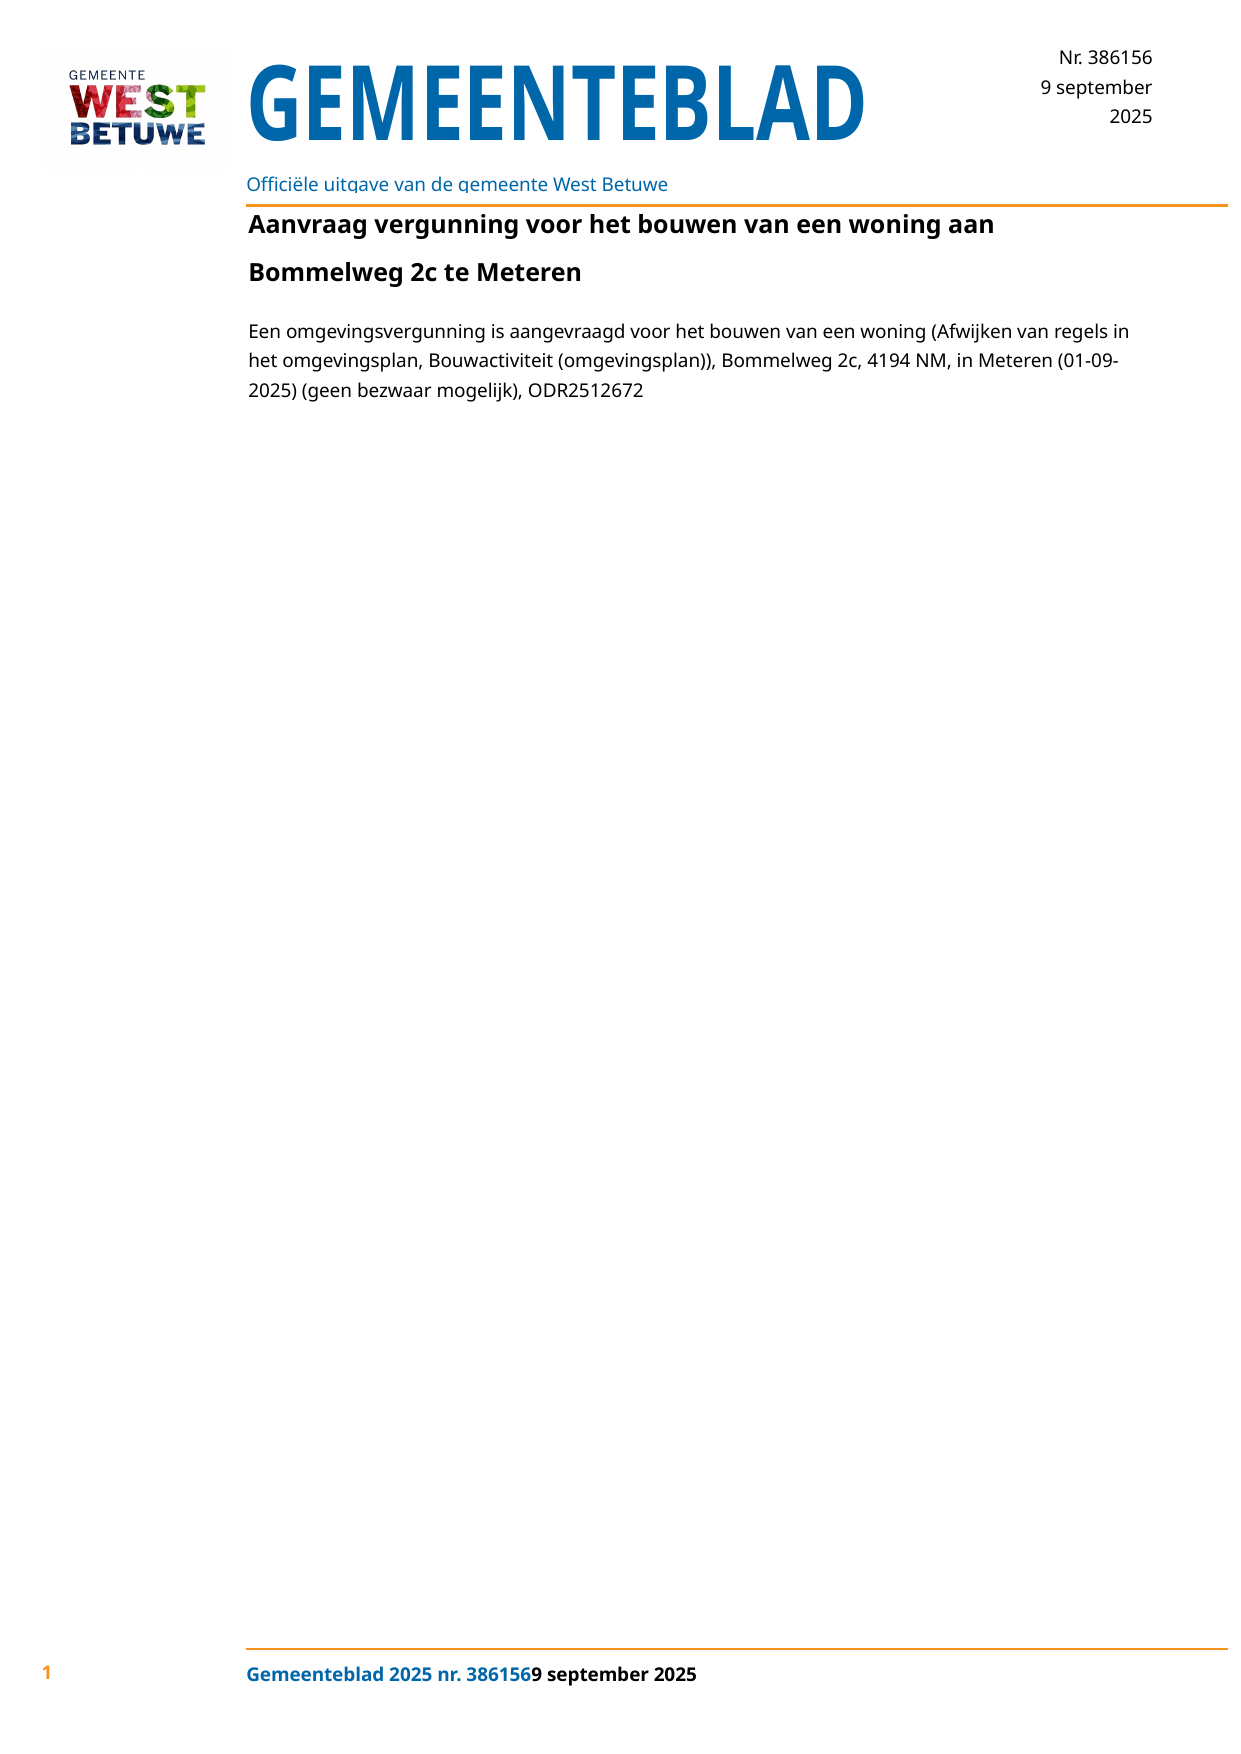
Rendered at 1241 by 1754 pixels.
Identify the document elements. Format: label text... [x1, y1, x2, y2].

text Aanvraag vergunning voor het bouwen van een woning aan Bommelweg 2c te Meteren [248, 207, 1152, 288]
text Een omgevingsvergunning is aangevraagd voor het bouwen van een woning (Afwijken van regels in het omgevingsplan, Bouwactiviteit (omgevingsplan)), Bommelweg 2c, 4194 NM, in Meteren (01-09-2025) (geen bezwaar mogelijk), ODR2512672 [248, 318, 1152, 403]
picture [41, 47, 231, 172]
